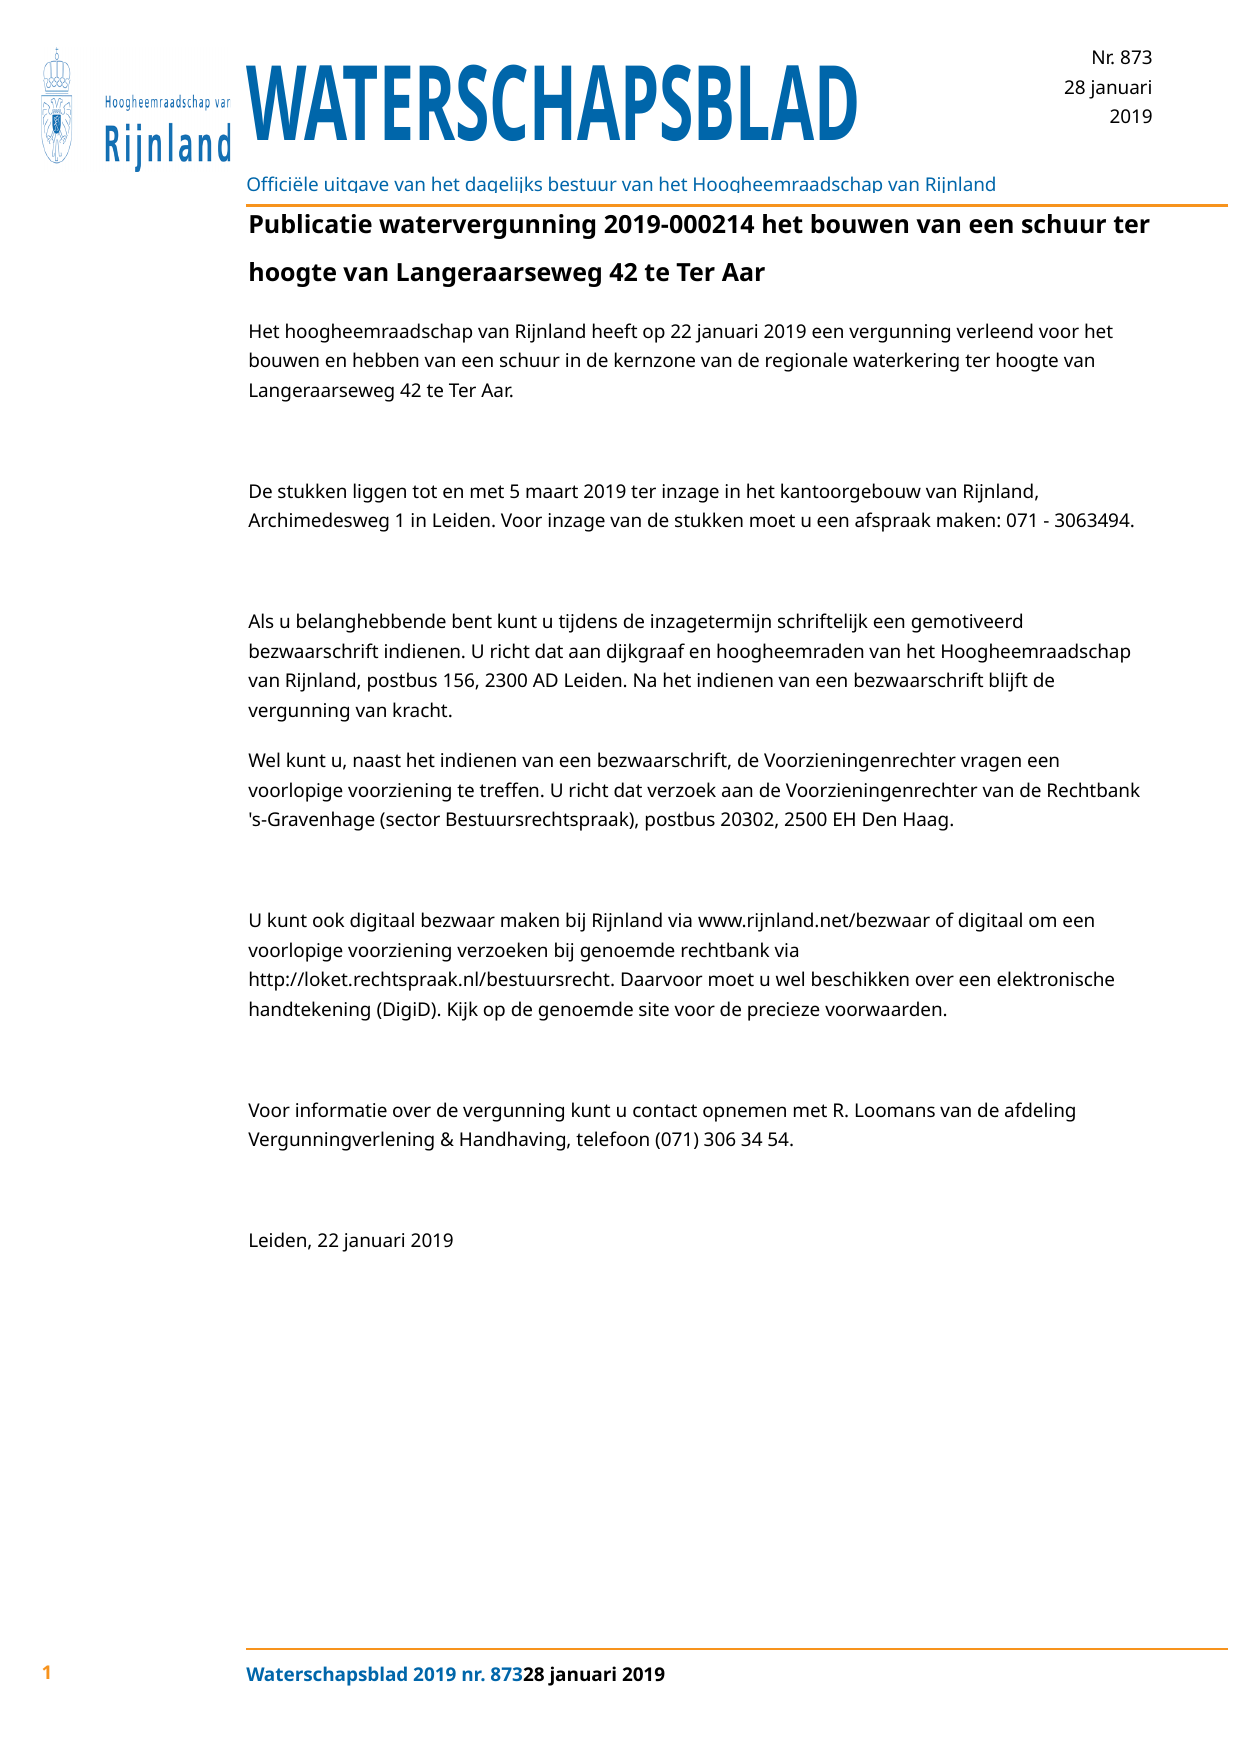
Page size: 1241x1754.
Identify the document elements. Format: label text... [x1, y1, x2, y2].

text Het hoogheemraadschap van Rijnland heeft op 22 januari 2019 een vergunning verleend voor het bouwen en hebben van een schuur in de kernzone van de regionale waterkering ter hoogte van Langeraarseweg 42 te Ter Aar. [248, 318, 1152, 403]
text Wel kunt u, naast het indienen van een bezwaarschrift, de Voorzieningenrechter vragen een voorlopige voorziening te treffen. U richt dat verzoek aan de Voorzieningenrechter van de Rechtbank 's-Gravenhage (sector Bestuursrechtspraak), postbus 20302, 2500 EH Den Haag. [248, 747, 1152, 832]
text Leiden, 22 januari 2019 [248, 1227, 1152, 1253]
text De stukken liggen tot en met 5 maart 2019 ter inzage in het kantoorgebouw van Rijnland, Archimedesweg 1 in Leiden. Voor inzage van de stukken moet u een afspraak maken: 071 - 3063494. [248, 478, 1152, 533]
text Voor informatie over de vergunning kunt u contact opnemen met R. Loomans van de afdeling Vergunningverlening & Handhaving, telefoon (071) 306 34 54. [248, 1097, 1152, 1152]
text Publicatie watervergunning 2019-000214 het bouwen van een schuur ter hoogte van Langeraarseweg 42 te Ter Aar [248, 207, 1152, 288]
text U kunt ook digitaal bezwaar maken bij Rijnland via www.rijnland.net/bezwaar of digitaal om een voorlopige voorziening verzoeken bij genoemde rechtbank via http://loket.rechtspraak.nl/bestuursrecht. Daarvoor moet u wel beschikken over een elektronische handtekening (DigiD). Kijk op de genoemde site voor de precieze voorwaarden. [248, 907, 1152, 1022]
picture [41, 47, 231, 172]
text Als u belanghebbende bent kunt u tijdens de inzagetermijn schriftelijk een gemotiveerd bezwaarschrift indienen. U richt dat aan dijkgraaf en hoogheemraden van het Hoogheemraadschap van Rijnland, postbus 156, 2300 AD Leiden. Na het indienen van een bezwaarschrift blijft de vergunning van kracht. [248, 608, 1152, 723]
